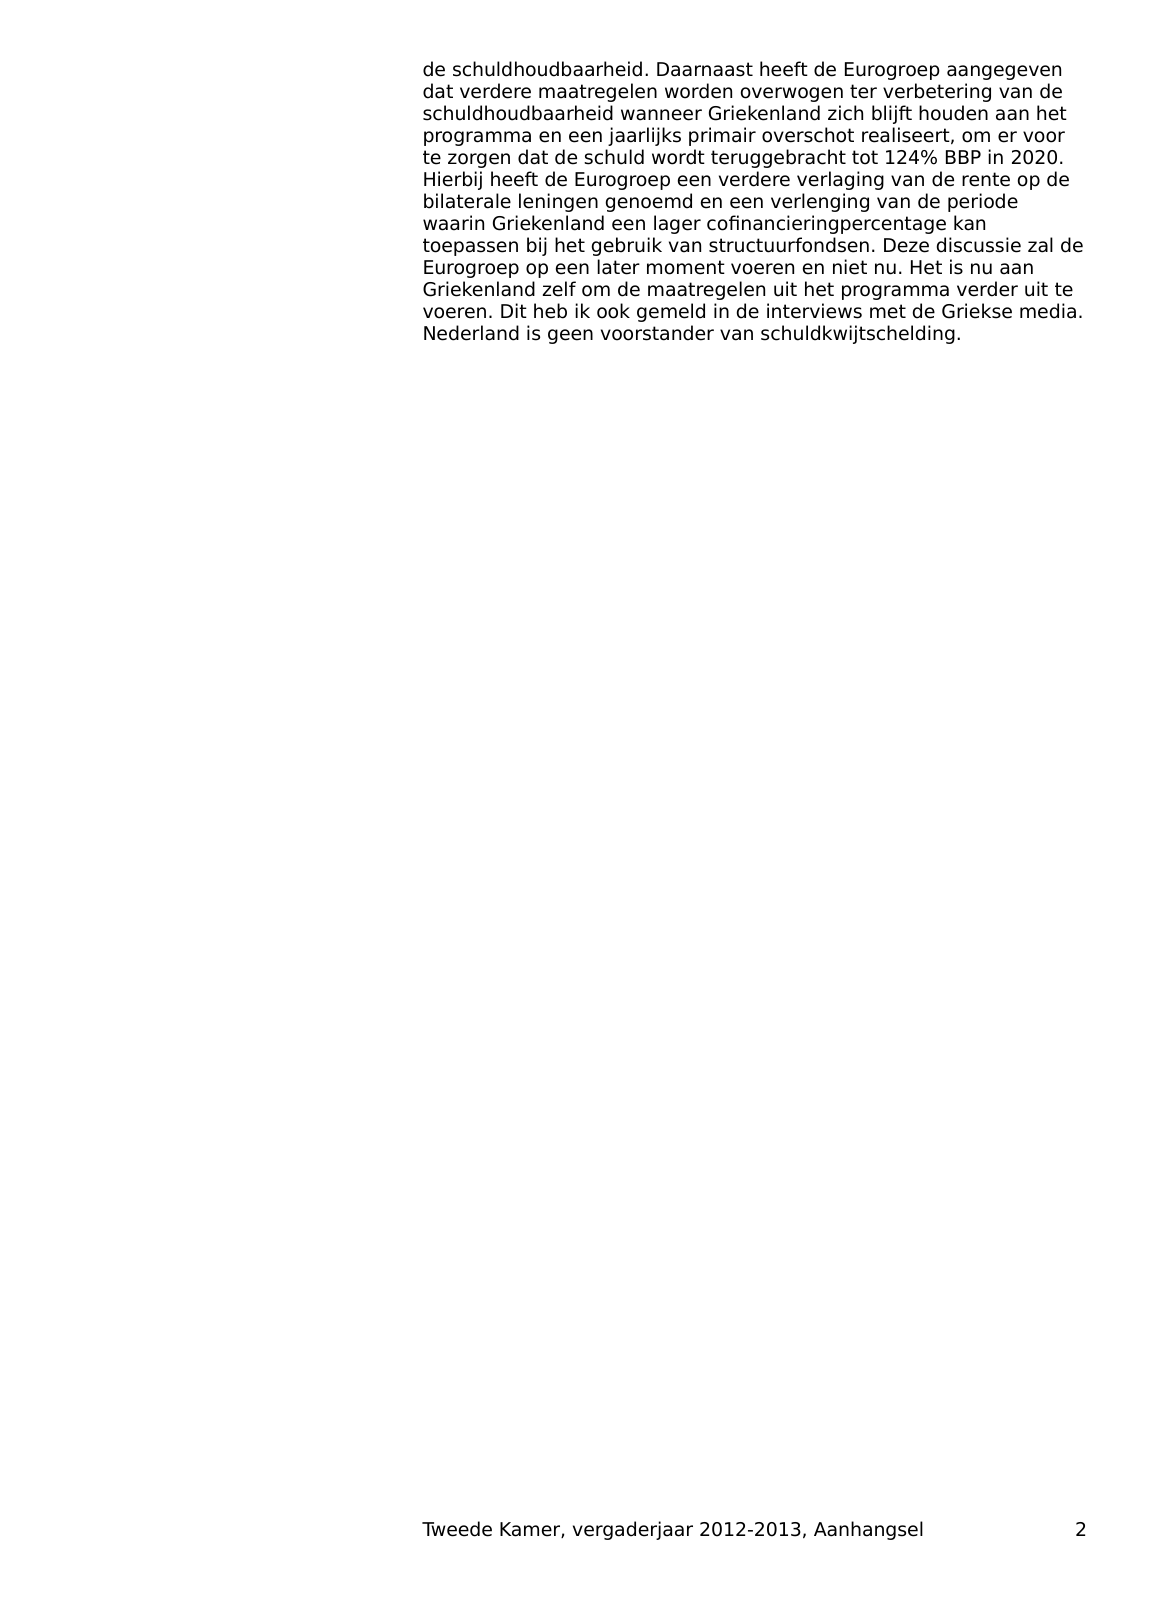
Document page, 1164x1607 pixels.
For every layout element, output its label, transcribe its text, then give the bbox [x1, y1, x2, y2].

text de schuldhoudbaarheid. Daarnaast heeft de Eurogroep aangegeven dat verdere maatregelen worden overwogen ter verbetering van de schuldhoudbaarheid wanneer Griekenland zich blijft houden aan het programma en een jaarlijks primair overschot realiseert, om er voor te zorgen dat de schuld wordt teruggebracht tot 124% BBP in 2020. Hierbij heeft de Eurogroep een verdere verlaging van de rente op de bilaterale leningen genoemd en een verlenging van de periode waarin Griekenland een lager cofinancieringpercentage kan toepassen bij het gebruik van structuurfondsen. Deze discussie zal de Eurogroep op een later moment voeren en niet nu. Het is nu aan Griekenland zelf om de maatregelen uit het programma verder uit te voeren. Dit heb ik ook gemeld in de interviews met de Griekse media. Nederland is geen voorstander van schuldkwijtschelding. [422, 59, 1087, 345]
